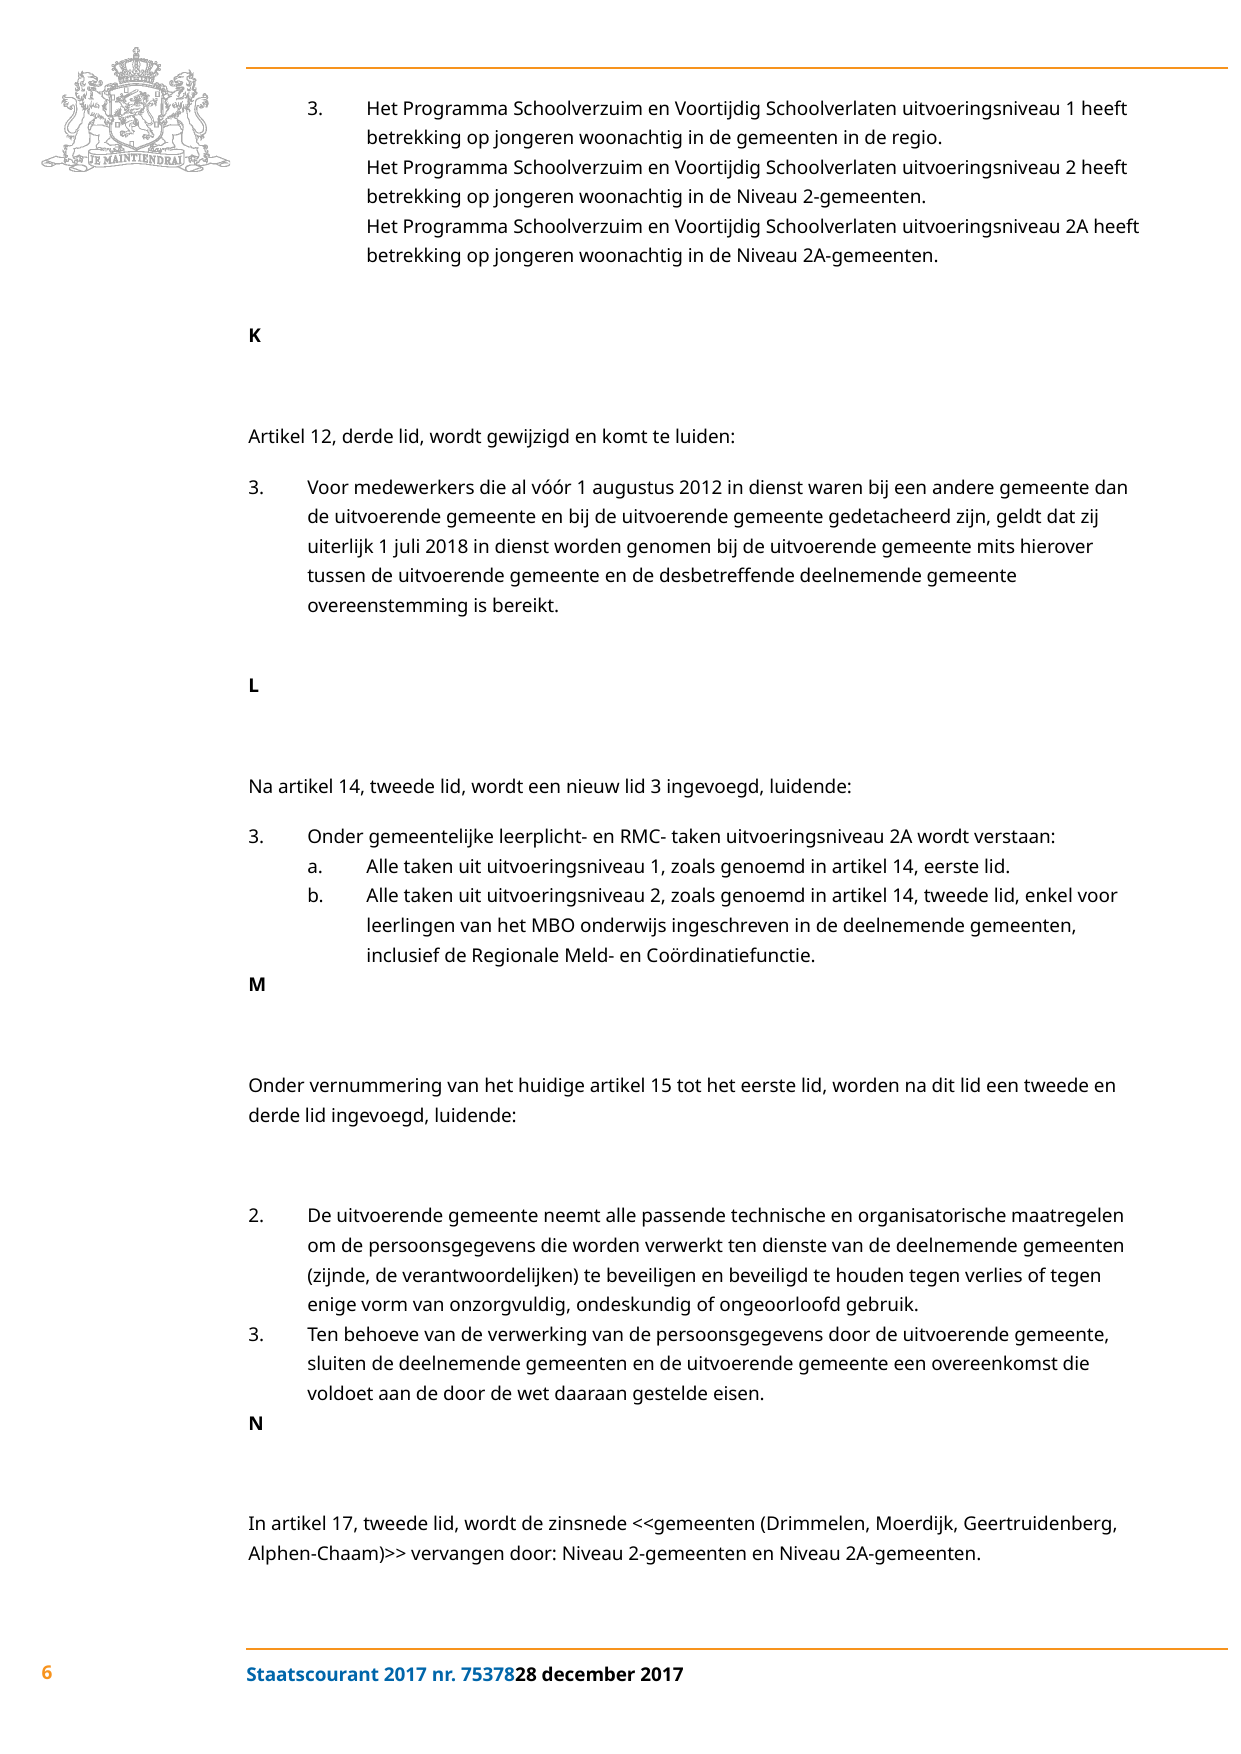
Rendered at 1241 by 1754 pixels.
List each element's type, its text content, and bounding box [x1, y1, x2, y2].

text Onder vernummering van het huidige artikel 15 tot het eerste lid, worden na dit lid een tweede en derde lid ingevoegd, luidende: [248, 1072, 1152, 1128]
list Het Programma Schoolverzuim en Voortijdig Schoolverlaten uitvoeringsniveau 1 heeft betrekking op jongeren woonachtig in de gemeenten in de regio. [307, 95, 1152, 150]
list Onder gemeentelijke leerplicht- en RMC- taken uitvoeringsniveau 2A wordt verstaan: [248, 823, 1152, 849]
text L [248, 672, 1152, 698]
text In artikel 17, tweede lid, wordt de zinsnede <<gemeenten (Drimmelen, Moerdijk, Geertruidenberg, Alphen-Chaam)>> vervangen door: Niveau 2-gemeenten en Niveau 2A-gemeenten. [248, 1511, 1152, 1566]
text Artikel 12, derde lid, wordt gewijzigd en komt te luiden: [248, 423, 1152, 449]
text N [248, 1410, 1152, 1436]
picture [41, 47, 231, 172]
list Alle taken uit uitvoeringsniveau 2, zoals genoemd in artikel 14, tweede lid, enkel voor leerlingen van het MBO onderwijs ingeschreven in de deelnemende gemeenten, inclusief de Regionale Meld- en Coördinatiefunctie. [307, 883, 1152, 968]
list Voor medewerkers die al vóór 1 augustus 2012 in dienst waren bij een andere gemeente dan de uitvoerende gemeente en bij de uitvoerende gemeente gedetacheerd zijn, geldt dat zij uiterlijk 1 juli 2018 in dienst worden genomen bij de uitvoerende gemeente mits hierover tussen de uitvoerende gemeente en de desbetreffende deelnemende gemeente overeenstemming is bereikt. [248, 474, 1152, 618]
text M [248, 971, 1152, 997]
text K [248, 323, 1152, 348]
list Ten behoeve van de verwerking van de persoonsgegevens door de uitvoerende gemeente, sluiten de deelnemende gemeenten en de uitvoerende gemeente een overeenkomst die voldoet aan de door de wet daaraan gestelde eisen. [248, 1321, 1152, 1406]
list De uitvoerende gemeente neemt alle passende technische en organisatorische maatregelen om de persoonsgegevens die worden verwerkt ten dienste van de deelnemende gemeenten (zijnde, de verantwoordelijken) te beveiligen en beveiligd te houden tegen verlies of tegen enige vorm van onzorgvuldig, ondeskundig of ongeoorloofd gebruik. [248, 1203, 1152, 1317]
list Het Programma Schoolverzuim en Voortijdig Schoolverlaten uitvoeringsniveau 2A heeft betrekking op jongeren woonachtig in de Niveau 2A-gemeenten. [307, 213, 1152, 268]
text Na artikel 14, tweede lid, wordt een nieuw lid 3 ingevoegd, luidende: [248, 773, 1152, 799]
list Het Programma Schoolverzuim en Voortijdig Schoolverlaten uitvoeringsniveau 2 heeft betrekking op jongeren woonachtig in de Niveau 2-gemeenten. [307, 154, 1152, 209]
list Alle taken uit uitvoeringsniveau 1, zoals genoemd in artikel 14, eerste lid. [307, 853, 1152, 879]
